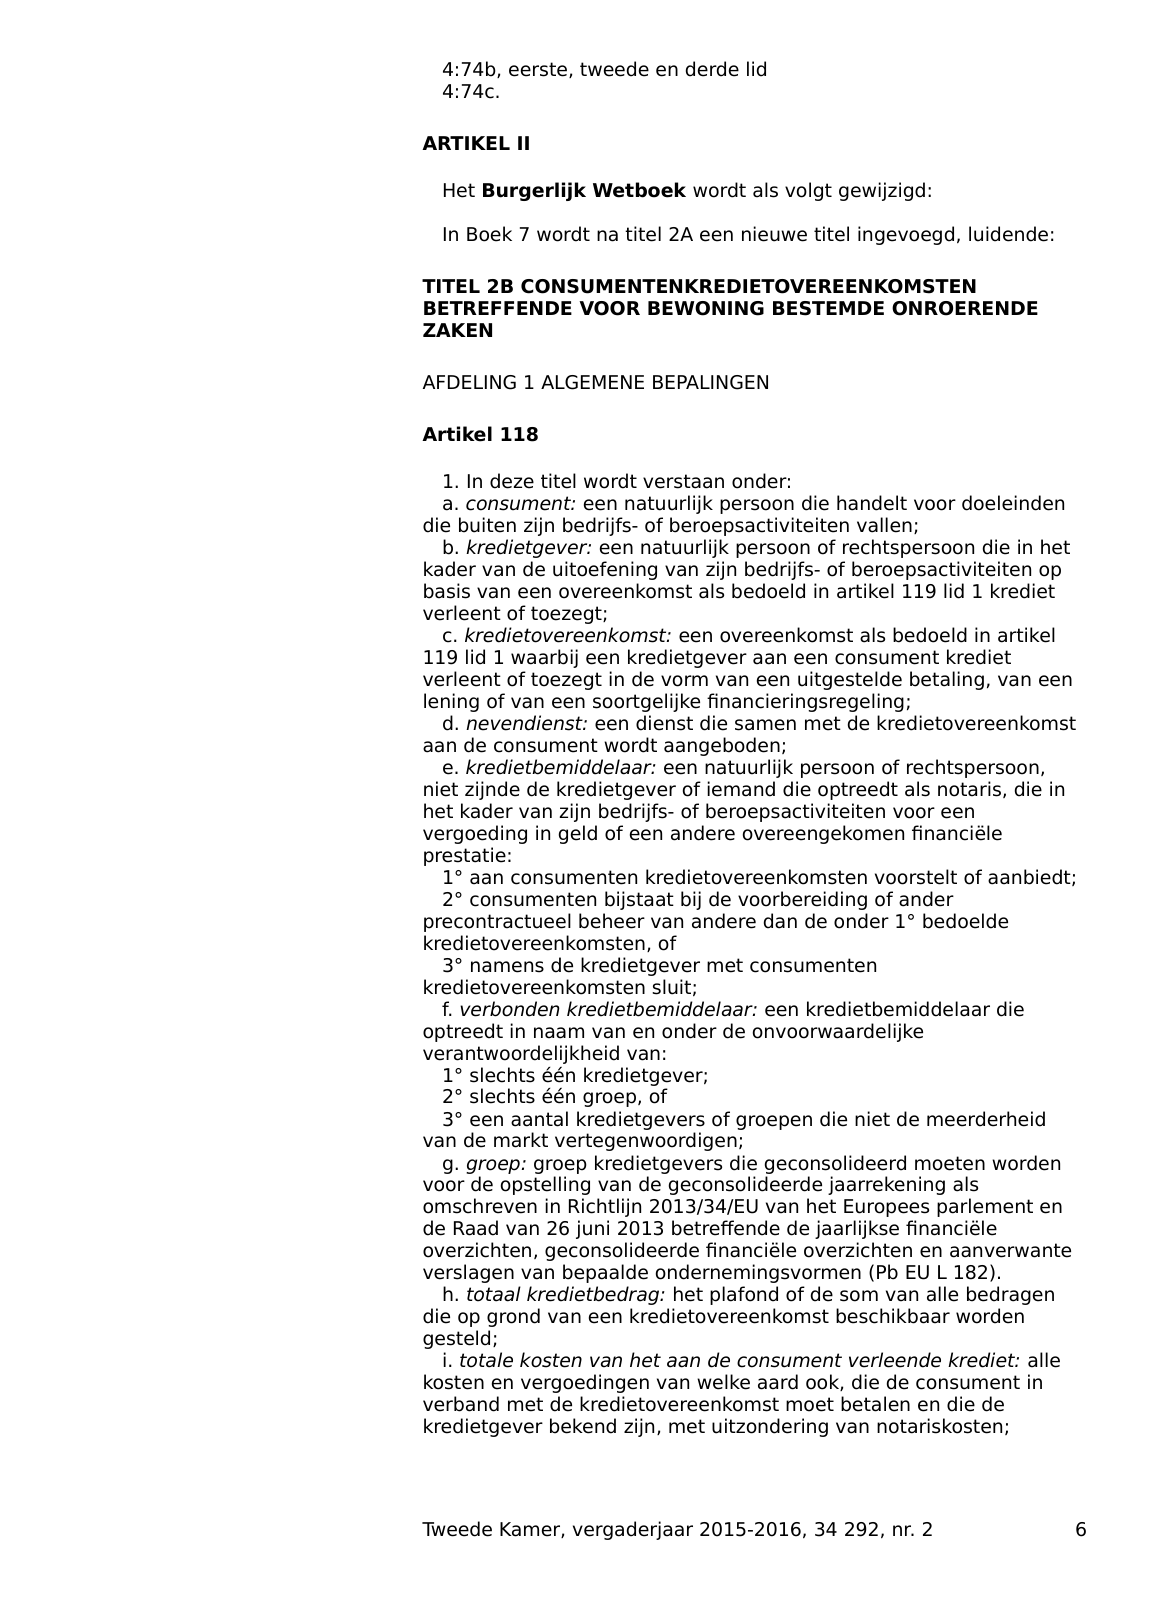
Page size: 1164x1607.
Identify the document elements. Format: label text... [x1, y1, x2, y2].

subtitle AFDELING 1 ALGEMENE BEPALINGEN [422, 372, 1087, 394]
text In Boek 7 wordt na titel 2A een nieuwe titel ingevoegd, luidende: [422, 224, 1087, 246]
text 1° aan consumenten kredietovereenkomsten voorstelt of aanbiedt; [422, 867, 1087, 889]
text 2° consumenten bijstaat bij de voorbereiding of ander precontractueel beheer van andere dan de onder 1° bedoelde kredietovereenkomsten, of [422, 889, 1087, 954]
text 1. In deze titel wordt verstaan onder: [422, 471, 1087, 493]
text 4:74b, eerste, tweede en derde lid [422, 59, 1087, 81]
text g. groep: groep kredietgevers die geconsolideerd moeten worden voor de opstelling van de geconsolideerde jaarrekening als omschreven in Richtlijn 2013/34/EU van het Europees parlement en de Raad van 26 juni 2013 betreffende de jaarlijkse financiële overzichten, geconsolideerde financiële overzichten en aanverwante verslagen van bepaalde ondernemingsvormen (Pb EU L 182). [422, 1152, 1087, 1284]
text e. kredietbemiddelaar: een natuurlijk persoon of rechtspersoon, niet zijnde de kredietgever of iemand die optreedt als notaris, die in het kader van zijn bedrijfs- of beroepsactiviteiten voor een vergoeding in geld of een andere overeengekomen financiële prestatie: [422, 757, 1087, 867]
text h. totaal kredietbedrag: het plafond of de som van alle bedragen die op grond van een kredietovereenkomst beschikbaar worden gesteld; [422, 1284, 1087, 1350]
subtitle ARTIKEL II [422, 133, 1087, 155]
text f. verbonden kredietbemiddelaar: een kredietbemiddelaar die optreedt in naam van en onder de onvoorwaardelijke verantwoordelijkheid van: [422, 998, 1087, 1064]
text d. nevendienst: een dienst die samen met de kredietovereenkomst aan de consument wordt aangeboden; [422, 713, 1087, 757]
subtitle Artikel 118 [422, 424, 1087, 446]
text b. kredietgever: een natuurlijk persoon of rechtspersoon die in het kader van de uitoefening van zijn bedrijfs- of beroepsactiviteiten op basis van een overeenkomst als bedoeld in artikel 119 lid 1 krediet verleent of toezegt; [422, 537, 1087, 625]
text 2° slechts één groep, of [422, 1086, 1087, 1108]
text 4:74c. [422, 81, 1087, 103]
text i. totale kosten van het aan de consument verleende krediet: alle kosten en vergoedingen van welke aard ook, die de consument in verband met de kredietovereenkomst moet betalen en die de kredietgever bekend zijn, met uitzondering van notariskosten; [422, 1350, 1087, 1438]
text 3° namens de kredietgever met consumenten kredietovereenkomsten sluit; [422, 954, 1087, 998]
subtitle TITEL 2B CONSUMENTENKREDIETOVEREENKOMSTEN BETREFFENDE VOOR BEWONING BESTEMDE ONROERENDE ZAKEN [422, 276, 1087, 342]
text Het Burgerlijk Wetboek wordt als volgt gewijzigd: [422, 180, 1087, 202]
text 1° slechts één kredietgever; [422, 1064, 1087, 1086]
text 3° een aantal kredietgevers of groepen die niet de meerderheid van de markt vertegenwoordigen; [422, 1108, 1087, 1152]
text c. kredietovereenkomst: een overeenkomst als bedoeld in artikel 119 lid 1 waarbij een kredietgever aan een consument krediet verleent of toezegt in de vorm van een uitgestelde betaling, van een lening of van een soortgelijke financieringsregeling; [422, 625, 1087, 713]
text a. consument: een natuurlijk persoon die handelt voor doeleinden die buiten zijn bedrijfs- of beroepsactiviteiten vallen; [422, 493, 1087, 537]
